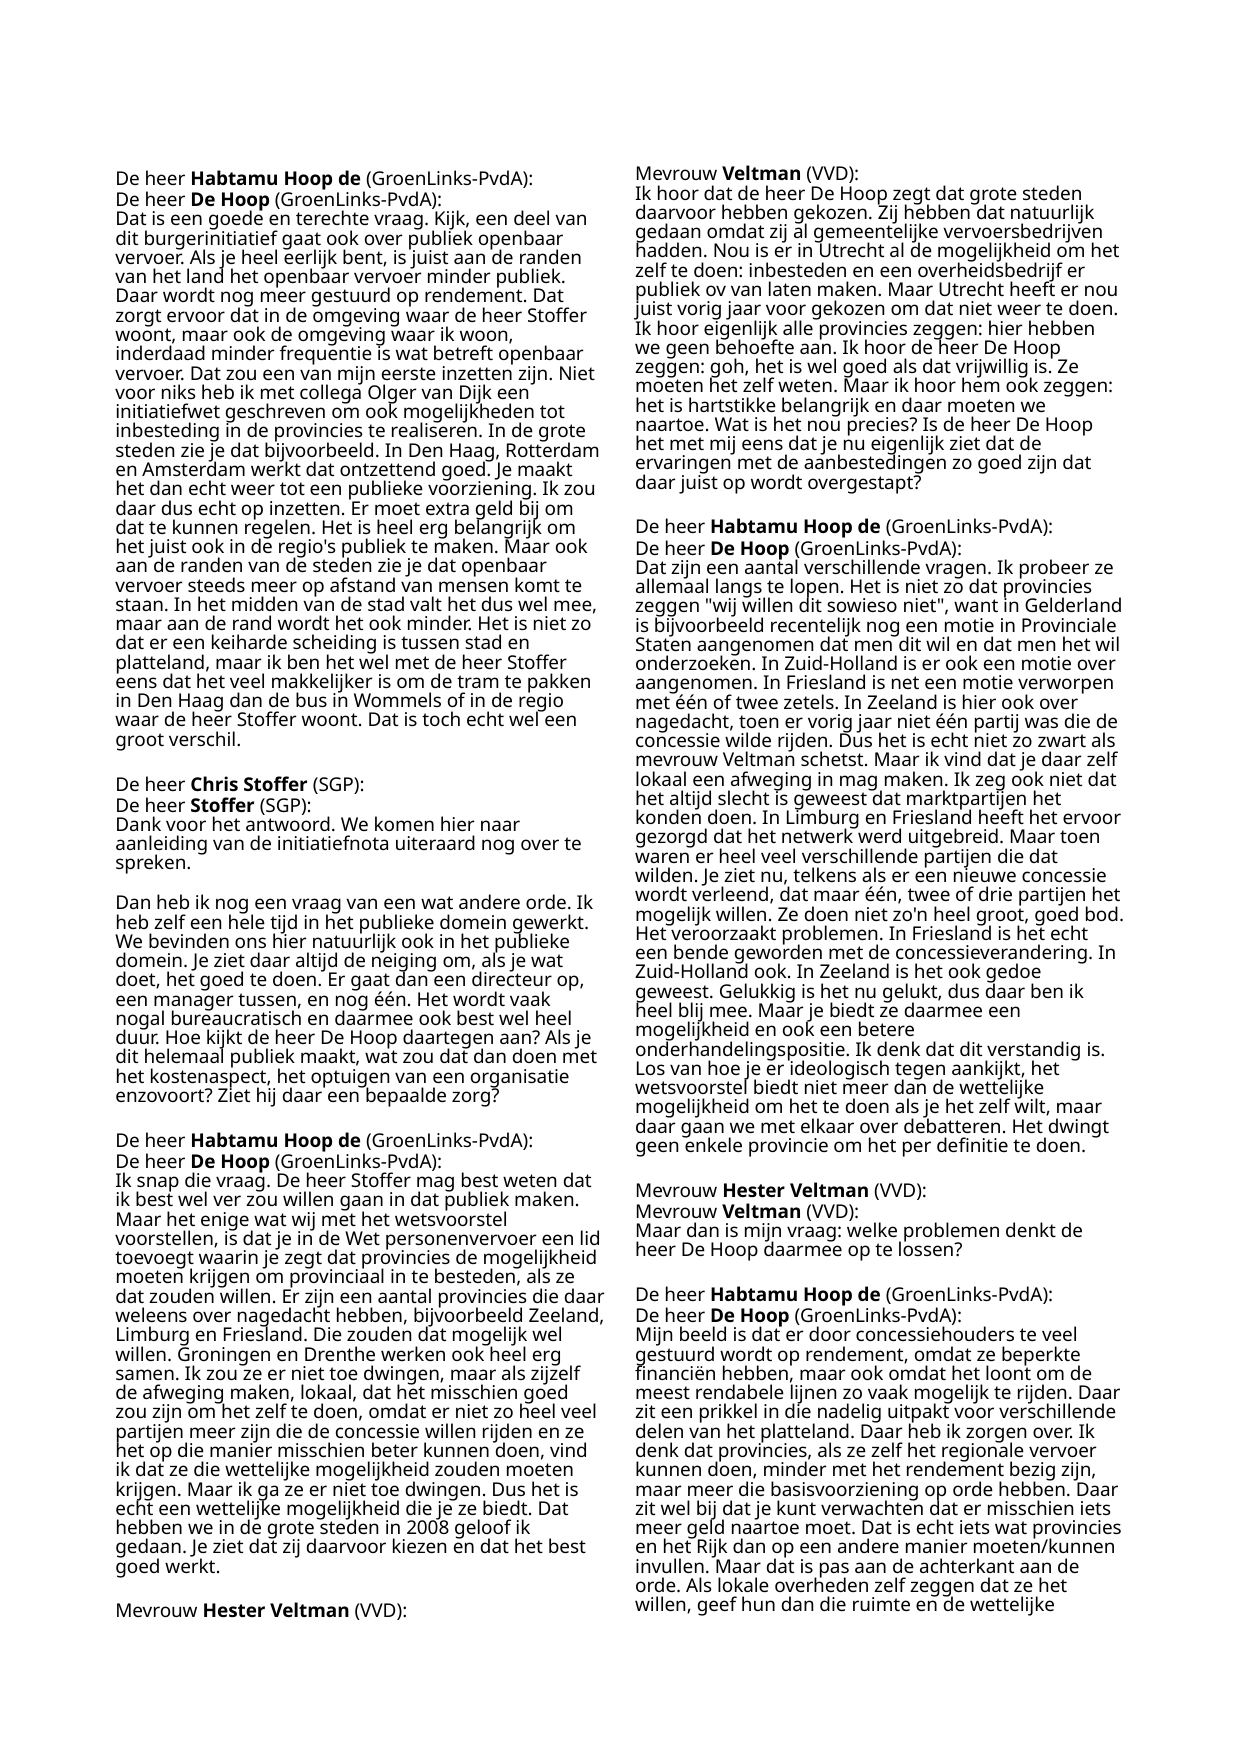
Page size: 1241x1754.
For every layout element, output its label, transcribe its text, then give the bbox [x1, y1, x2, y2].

text Dat is een goede en terechte vraag. Kijk, een deel van dit burgerinitiatief gaat ook over publiek openbaar vervoer. Als je heel eerlijk bent, is juist aan de randen van het land het openbaar vervoer minder publiek. Daar wordt nog meer gestuurd op rendement. Dat zorgt ervoor dat in de omgeving waar de heer Stoffer woont, maar ook de omgeving waar ik woon, inderdaad minder frequentie is wat betreft openbaar vervoer. Dat zou een van mijn eerste inzetten zijn. Niet voor niks heb ik met collega Olger van Dijk een initiatiefwet geschreven om ook mogelijkheden tot inbesteding in de provincies te realiseren. In de grote steden zie je dat bijvoorbeeld. In Den Haag, Rotterdam en Amsterdam werkt dat ontzettend goed. Je maakt het dan echt weer tot een publieke voorziening. Ik zou daar dus echt op inzetten. Er moet extra geld bij om dat te kunnen regelen. Het is heel erg belangrijk om het juist ook in de regio's publiek te maken. Maar ook aan de randen van de steden zie je dat openbaar vervoer steeds meer op afstand van mensen komt te staan. In het midden van de stad valt het dus wel mee, maar aan de rand wordt het ook minder. Het is niet zo dat er een keiharde scheiding is tussen stad en platteland, maar ik ben het wel met de heer Stoffer eens dat het veel makkelijker is om de tram te pakken in Den Haag dan de bus in Wommels of in de regio waar de heer Stoffer woont. Dat is toch echt wel een groot verschil. [115, 210, 605, 750]
text Mevrouw Hester Veltman (VVD): [635, 1177, 1125, 1203]
text Dan heb ik nog een vraag van een wat andere orde. Ik heb zelf een hele tijd in het publieke domein gewerkt. We bevinden ons hier natuurlijk ook in het publieke domein. Je ziet daar altijd de neiging om, als je wat doet, het goed te doen. Er gaat dan een directeur op, een manager tussen, en nog één. Het wordt vaak nogal bureaucratisch en daarmee ook best wel heel duur. Hoe kijkt de heer De Hoop daartegen aan? Als je dit helemaal publiek maakt, wat zou dat dan doen met het kostenaspect, het optuigen van een organisatie enzovoort? Ziet hij daar een bepaalde zorg? [115, 894, 605, 1106]
text Maar dan is mijn vraag: welke problemen denkt de heer De Hoop daarmee op te lossen? [635, 1222, 1125, 1261]
text De heer De Hoop (GroenLinks-PvdA): [635, 539, 1125, 559]
text De heer Habtamu Hoop de (GroenLinks-PvdA): [115, 165, 605, 191]
text De heer Habtamu Hoop de (GroenLinks-PvdA): [635, 514, 1125, 539]
text De heer De Hoop (GroenLinks-PvdA): [115, 191, 605, 210]
text Mevrouw Veltman (VVD): [635, 165, 1125, 184]
text De heer De Hoop (GroenLinks-PvdA): [115, 1153, 605, 1172]
text Mevrouw Hester Veltman (VVD): [115, 1598, 605, 1623]
text De heer De Hoop (GroenLinks-PvdA): [635, 1307, 1125, 1326]
text Dank voor het antwoord. We komen hier naar aanleiding van de initiatiefnota uiteraard nog over te spreken. [115, 816, 605, 874]
text De heer Chris Stoffer (SGP): [115, 771, 605, 797]
text Mijn beeld is dat er door concessiehouders te veel gestuurd wordt op rendement, omdat ze beperkte financiën hebben, maar ook omdat het loont om de meest rendabele lijnen zo vaak mogelijk te rijden. Daar zit een prikkel in die nadelig uitpakt voor verschillende delen van het platteland. Daar heb ik zorgen over. Ik denk dat provincies, als ze zelf het regionale vervoer kunnen doen, minder met het rendement bezig zijn, maar meer die basisvoorziening op orde hebben. Daar zit wel bij dat je kunt verwachten dat er misschien iets meer geld naartoe moet. Dat is echt iets wat provincies en het Rijk dan op een andere manier moeten/kunnen invullen. Maar dat is pas aan de achterkant aan de orde. Als lokale overheden zelf zeggen dat ze het willen, geef hun dan die ruimte en de wettelijke [635, 1326, 1125, 1615]
text Ik hoor dat de heer De Hoop zegt dat grote steden daarvoor hebben gekozen. Zij hebben dat natuurlijk gedaan omdat zij al gemeentelijke vervoersbedrijven hadden. Nou is er in Utrecht al de mogelijkheid om het zelf te doen: inbesteden en een overheidsbedrijf er publiek ov van laten maken. Maar Utrecht heeft er nou juist vorig jaar voor gekozen om dat niet weer te doen. Ik hoor eigenlijk alle provincies zeggen: hier hebben we geen behoefte aan. Ik hoor de heer De Hoop zeggen: goh, het is wel goed als dat vrijwillig is. Ze moeten het zelf weten. Maar ik hoor hem ook zeggen: het is hartstikke belangrijk en daar moeten we naartoe. Wat is het nou precies? Is de heer De Hoop het met mij eens dat je nu eigenlijk ziet dat de ervaringen met de aanbestedingen zo goed zijn dat daar juist op wordt overgestapt? [635, 184, 1125, 493]
text De heer Habtamu Hoop de (GroenLinks-PvdA): [115, 1127, 605, 1153]
text De heer Habtamu Hoop de (GroenLinks-PvdA): [635, 1281, 1125, 1307]
text Mevrouw Veltman (VVD): [635, 1203, 1125, 1222]
text De heer Stoffer (SGP): [115, 797, 605, 816]
text Ik snap die vraag. De heer Stoffer mag best weten dat ik best wel ver zou willen gaan in dat publiek maken. Maar het enige wat wij met het wetsvoorstel voorstellen, is dat je in de Wet personenvervoer een lid toevoegt waarin je zegt dat provincies de mogelijkheid moeten krijgen om provinciaal in te besteden, als ze dat zouden willen. Er zijn een aantal provincies die daar weleens over nagedacht hebben, bijvoorbeeld Zeeland, Limburg en Friesland. Die zouden dat mogelijk wel willen. Groningen en Drenthe werken ook heel erg samen. Ik zou ze er niet toe dwingen, maar als zijzelf de afweging maken, lokaal, dat het misschien goed zou zijn om het zelf te doen, omdat er niet zo heel veel partijen meer zijn die de concessie willen rijden en ze het op die manier misschien beter kunnen doen, vind ik dat ze die wettelijke mogelijkheid zouden moeten krijgen. Maar ik ga ze er niet toe dwingen. Dus het is echt een wettelijke mogelijkheid die je ze biedt. Dat hebben we in de grote steden in 2008 geloof ik gedaan. Je ziet dat zij daarvoor kiezen en dat het best goed werkt. [115, 1172, 605, 1577]
text Dat zijn een aantal verschillende vragen. Ik probeer ze allemaal langs te lopen. Het is niet zo dat provincies zeggen "wij willen dit sowieso niet", want in Gelderland is bijvoorbeeld recentelijk nog een motie in Provinciale Staten aangenomen dat men dit wil en dat men het wil onderzoeken. In Zuid-Holland is er ook een motie over aangenomen. In Friesland is net een motie verworpen met één of twee zetels. In Zeeland is hier ook over nagedacht, toen er vorig jaar niet één partij was die de concessie wilde rijden. Dus het is echt niet zo zwart als mevrouw Veltman schetst. Maar ik vind dat je daar zelf lokaal een afweging in mag maken. Ik zeg ook niet dat het altijd slecht is geweest dat marktpartijen het konden doen. In Limburg en Friesland heeft het ervoor gezorgd dat het netwerk werd uitgebreid. Maar toen waren er heel veel verschillende partijen die dat wilden. Je ziet nu, telkens als er een nieuwe concessie wordt verleend, dat maar één, twee of drie partijen het mogelijk willen. Ze doen niet zo'n heel groot, goed bod. Het veroorzaakt problemen. In Friesland is het echt een bende geworden met de concessieverandering. In Zuid-Holland ook. In Zeeland is het ook gedoe geweest. Gelukkig is het nu gelukt, dus daar ben ik heel blij mee. Maar je biedt ze daarmee een mogelijkheid en ook een betere onderhandelingspositie. Ik denk dat dit verstandig is. Los van hoe je er ideologisch tegen aankijkt, het wetsvoorstel biedt niet meer dan de wettelijke mogelijkheid om het te doen als je het zelf wilt, maar daar gaan we met elkaar over debatteren. Het dwingt geen enkele provincie om het per definitie te doen. [635, 559, 1125, 1156]
